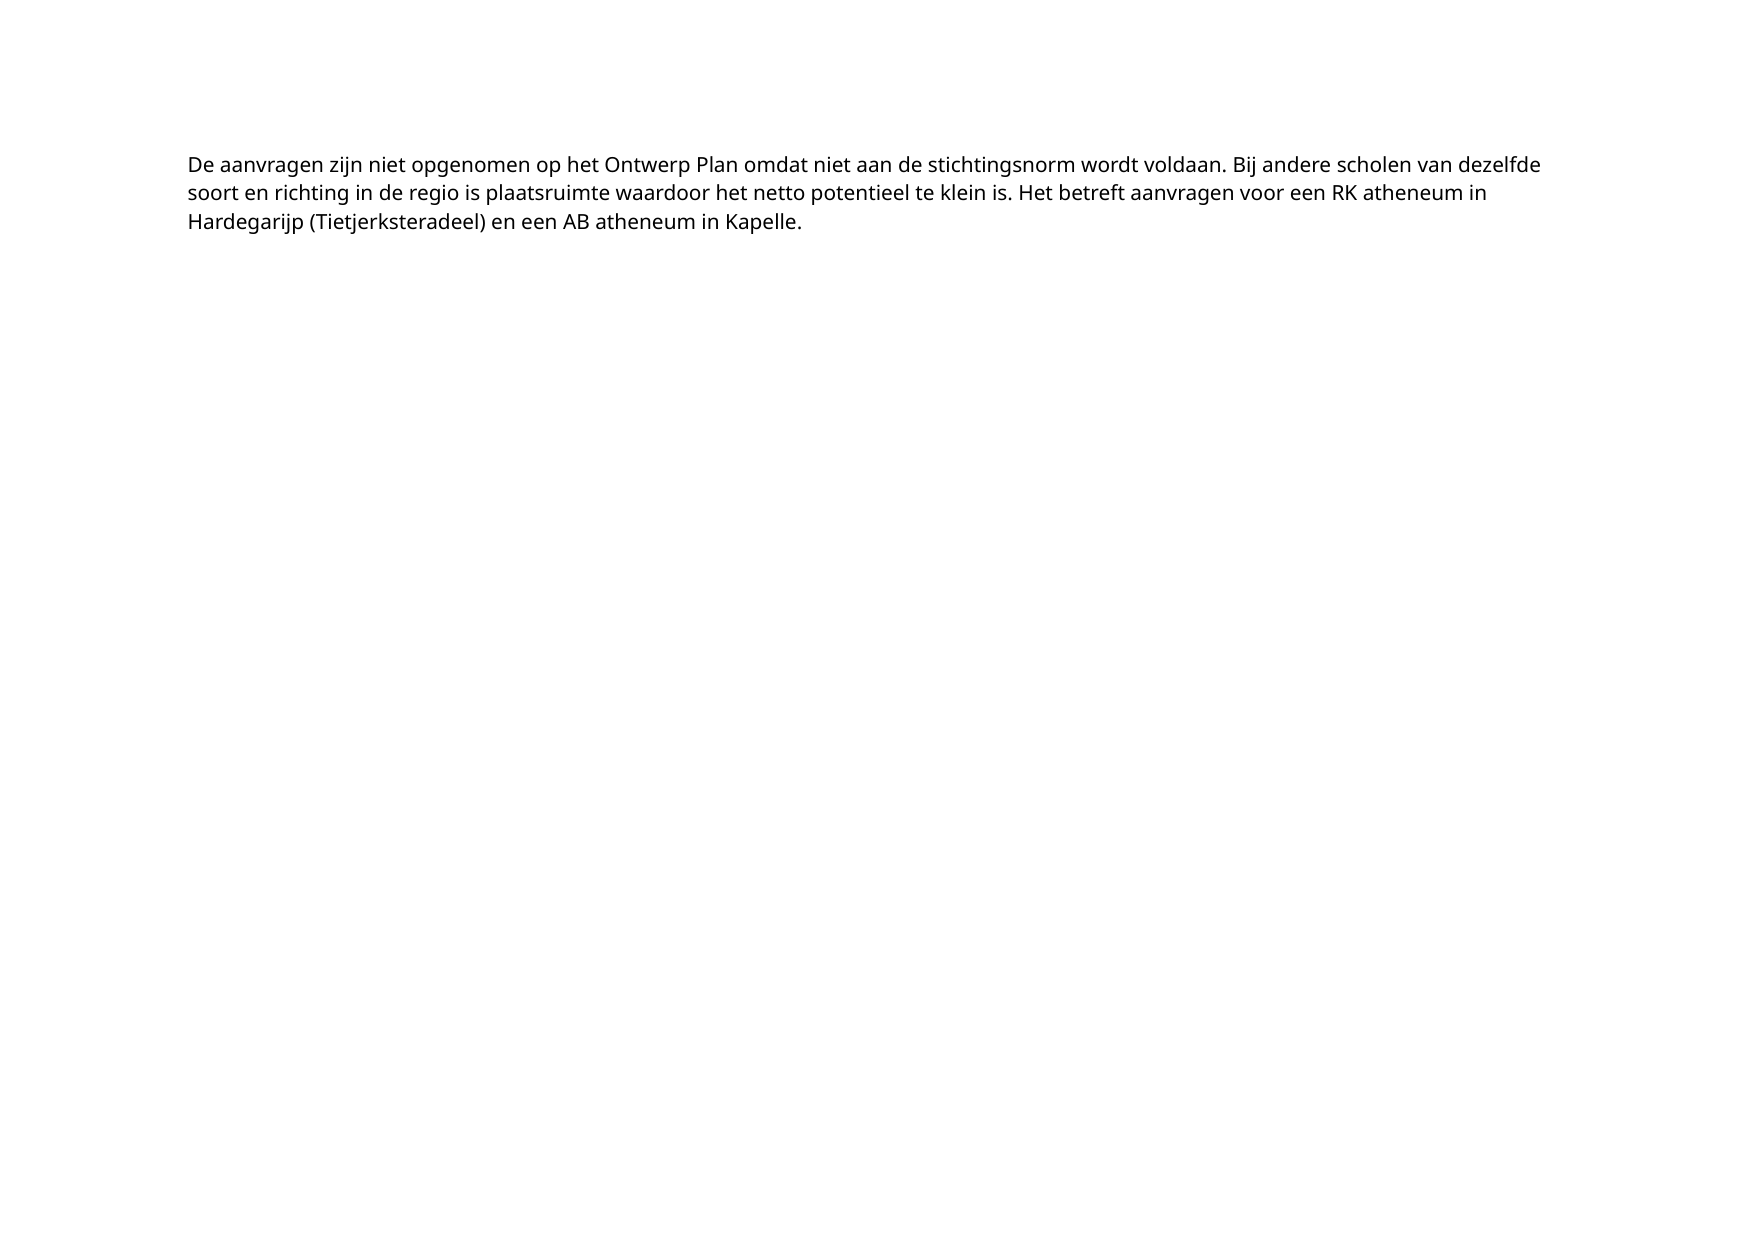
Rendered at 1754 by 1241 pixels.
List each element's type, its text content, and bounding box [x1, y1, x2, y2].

text De aanvragen zijn niet opgenomen op het Ontwerp Plan omdat niet aan de stichtingsnorm wordt voldaan. Bij andere scholen van dezelfde soort en richting in de regio is plaatsruimte waardoor het netto potentieel te klein is. Het betreft aanvragen voor een RK atheneum in Hardegarijp (Tietjerksteradeel) en een AB atheneum in Kapelle. [187, 150, 1566, 235]
